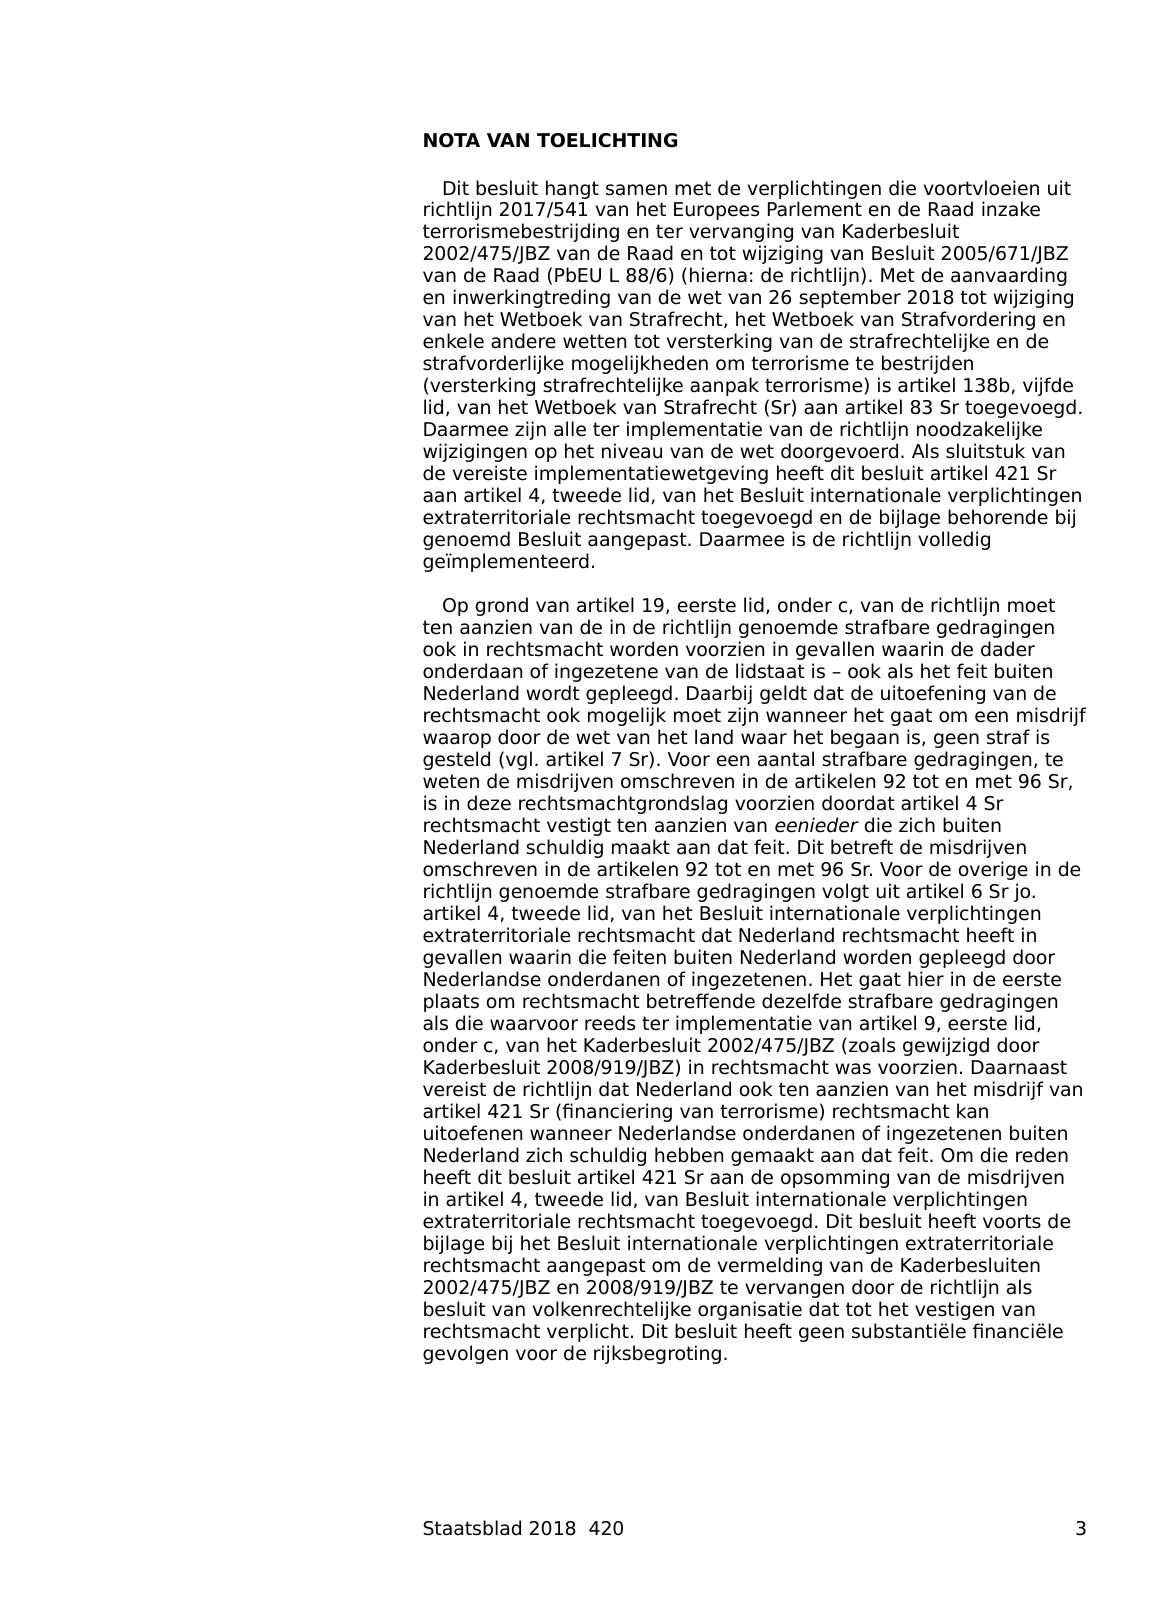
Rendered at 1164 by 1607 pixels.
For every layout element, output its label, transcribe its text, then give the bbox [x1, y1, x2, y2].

text Op grond van artikel 19, eerste lid, onder c, van de richtlijn moet ten aanzien van de in de richtlijn genoemde strafbare gedragingen ook in rechtsmacht worden voorzien in gevallen waarin de dader onderdaan of ingezetene van de lidstaat is – ook als het feit buiten Nederland wordt gepleegd. Daarbij geldt dat de uitoefening van de rechtsmacht ook mogelijk moet zijn wanneer het gaat om een misdrijf waarop door de wet van het land waar het begaan is, geen straf is gesteld (vgl. artikel 7 Sr). Voor een aantal strafbare gedragingen, te weten de misdrijven omschreven in de artikelen 92 tot en met 96 Sr, is in deze rechtsmachtgrondslag voorzien doordat artikel 4 Sr rechtsmacht vestigt ten aanzien van eenieder die zich buiten Nederland schuldig maakt aan dat feit. Dit betreft de misdrijven omschreven in de artikelen 92 tot en met 96 Sr. Voor de overige in de richtlijn genoemde strafbare gedragingen volgt uit artikel 6 Sr jo. artikel 4, tweede lid, van het Besluit internationale verplichtingen extraterritoriale rechtsmacht dat Nederland rechtsmacht heeft in gevallen waarin die feiten buiten Nederland worden gepleegd door Nederlandse onderdanen of ingezetenen. Het gaat hier in de eerste plaats om rechtsmacht betreffende dezelfde strafbare gedragingen als die waarvoor reeds ter implementatie van artikel 9, eerste lid, onder c, van het Kaderbesluit 2002/475/JBZ (zoals gewijzigd door Kaderbesluit 2008/919/JBZ) in rechtsmacht was voorzien. Daarnaast vereist de richtlijn dat Nederland ook ten aanzien van het misdrijf van artikel 421 Sr (financiering van terrorisme) rechtsmacht kan uitoefenen wanneer Nederlandse onderdanen of ingezetenen buiten Nederland zich schuldig hebben gemaakt aan dat feit. Om die reden heeft dit besluit artikel 421 Sr aan de opsomming van de misdrijven in artikel 4, tweede lid, van Besluit internationale verplichtingen extraterritoriale rechtsmacht toegevoegd. Dit besluit heeft voorts de bijlage bij het Besluit internationale verplichtingen extraterritoriale rechtsmacht aangepast om de vermelding van de Kaderbesluiten 2002/475/JBZ en 2008/919/JBZ te vervangen door de richtlijn als besluit van volkenrechtelijke organisatie dat tot het vestigen van rechtsmacht verplicht. Dit besluit heeft geen substantiële financiële gevolgen voor de rijksbegroting. [422, 595, 1087, 1364]
subtitle NOTA VAN TOELICHTING [422, 130, 1087, 152]
text Dit besluit hangt samen met de verplichtingen die voortvloeien uit richtlijn 2017/541 van het Europees Parlement en de Raad inzake terrorismebestrĳding en ter vervanging van Kaderbesluit 2002/475/JBZ van de Raad en tot wijziging van Besluit 2005/671/JBZ van de Raad (PbEU L 88/6) (hierna: de richtlijn). Met de aanvaarding en inwerkingtreding van de wet van 26 september 2018 tot wijziging van het Wetboek van Strafrecht, het Wetboek van Strafvordering en enkele andere wetten tot versterking van de strafrechtelijke en de strafvorderlijke mogelijkheden om terrorisme te bestrijden (versterking strafrechtelijke aanpak terrorisme) is artikel 138b, vijfde lid, van het Wetboek van Strafrecht (Sr) aan artikel 83 Sr toegevoegd. Daarmee zijn alle ter implementatie van de richtlijn noodzakelijke wijzigingen op het niveau van de wet doorgevoerd. Als sluitstuk van de vereiste implementatiewetgeving heeft dit besluit artikel 421 Sr aan artikel 4, tweede lid, van het Besluit internationale verplichtingen extraterritoriale rechtsmacht toegevoegd en de bijlage behorende bij genoemd Besluit aangepast. Daarmee is de richtlijn volledig geïmplementeerd. [422, 177, 1087, 573]
